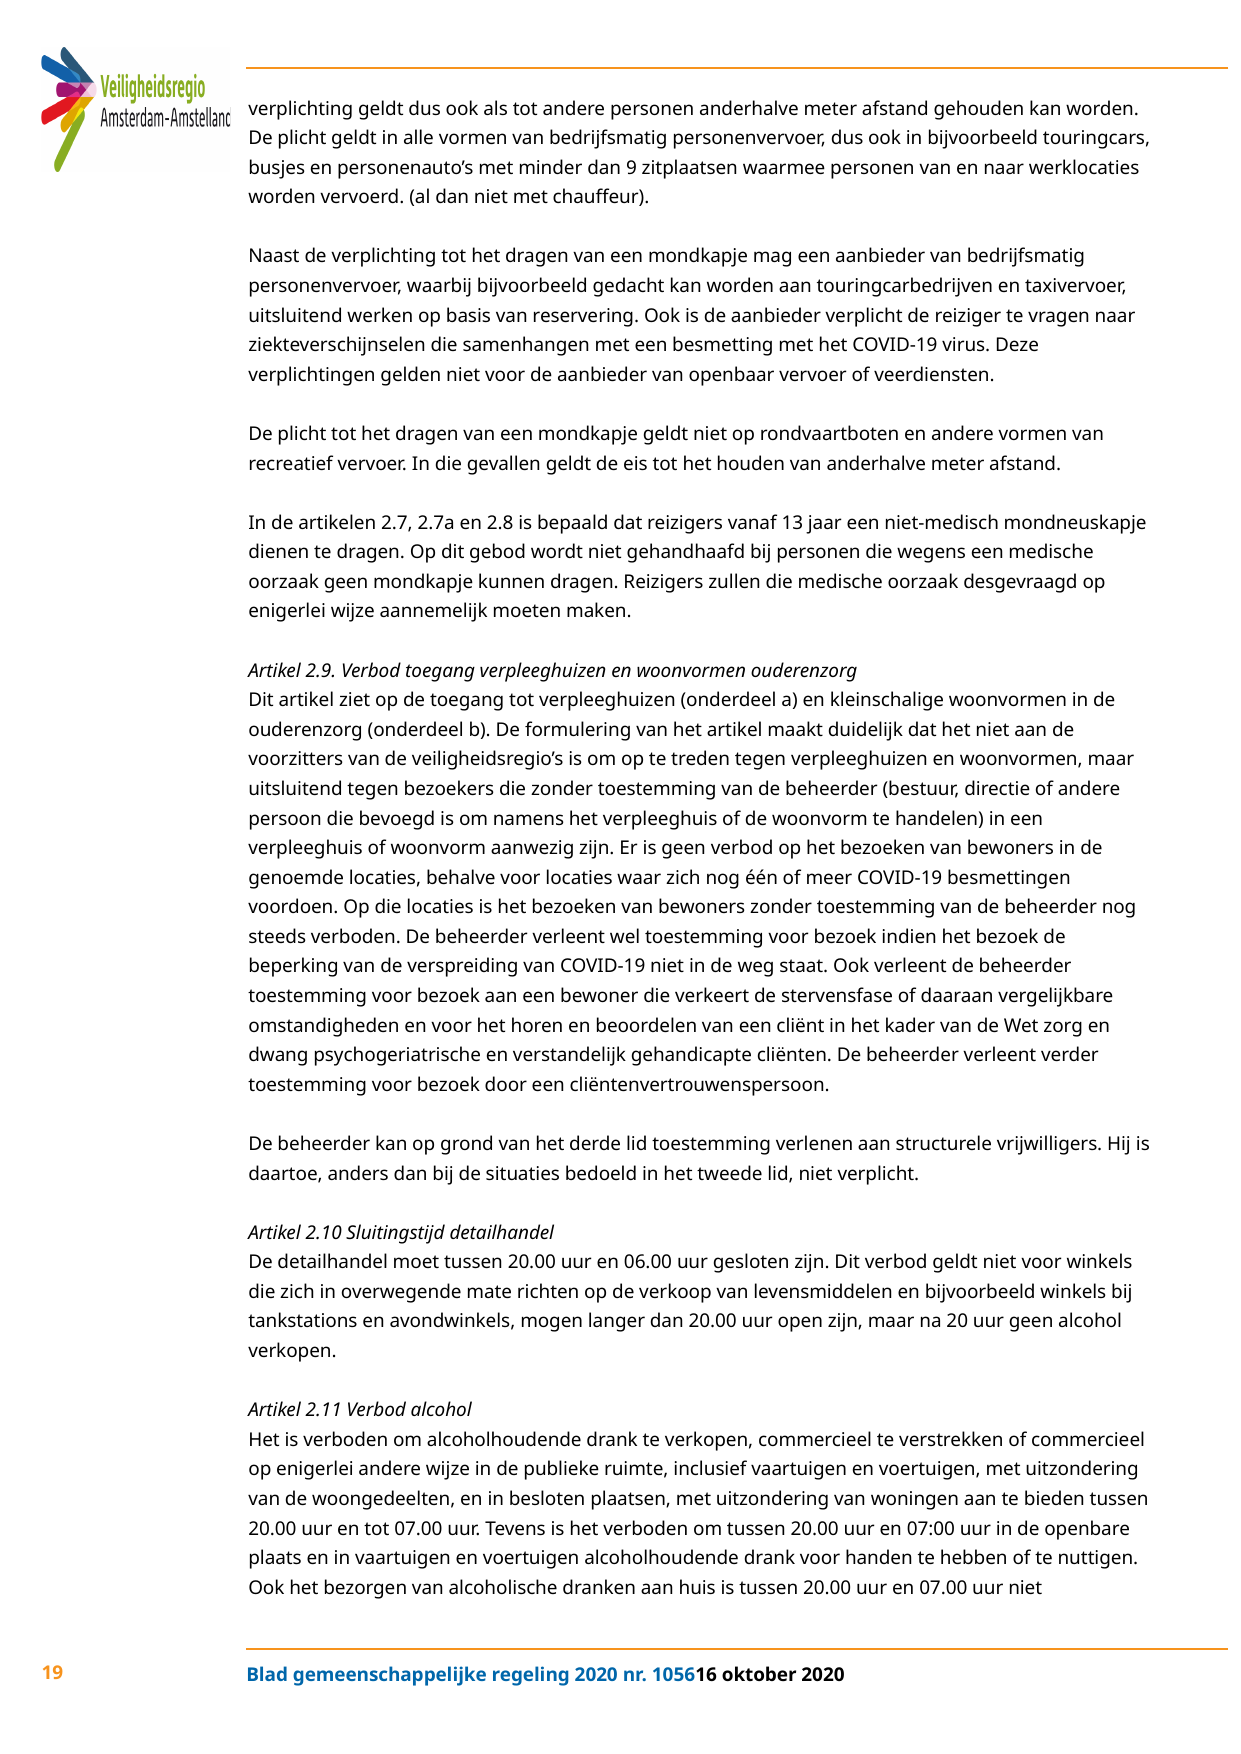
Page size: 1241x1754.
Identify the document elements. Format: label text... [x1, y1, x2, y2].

text Naast de verplichting tot het dragen van een mondkapje mag een aanbieder van bedrijfsmatig personenvervoer, waarbij bijvoorbeeld gedacht kan worden aan touringcarbedrijven en taxivervoer, uitsluitend werken op basis van reservering. Ook is de aanbieder verplicht de reiziger te vragen naar ziekteverschijnselen die samenhangen met een besmetting met het COVID-19 virus. Deze verplichtingen gelden niet voor de aanbieder van openbaar vervoer of veerdiensten. [248, 243, 1152, 387]
picture [41, 47, 231, 172]
text De beheerder kan op grond van het derde lid toestemming verlenen aan structurele vrijwilligers. Hij is daartoe, anders dan bij de situaties bedoeld in het tweede lid, niet verplicht. [248, 1130, 1152, 1186]
text Het is verboden om alcoholhoudende drank te verkopen, commercieel te verstrekken of commercieel op enigerlei andere wijze in de publieke ruimte, inclusief vaartuigen en voertuigen, met uitzondering van de woongedeelten, en in besloten plaatsen, met uitzondering van woningen aan te bieden tussen 20.00 uur en tot 07.00 uur. Tevens is het verboden om tussen 20.00 uur en 07:00 uur in de openbare plaats en in vaartuigen en voertuigen alcoholhoudende drank voor handen te hebben of te nuttigen. Ook het bezorgen van alcoholische dranken aan huis is tussen 20.00 uur en 07.00 uur niet [248, 1426, 1152, 1600]
text In de artikelen 2.7, 2.7a en 2.8 is bepaald dat reizigers vanaf 13 jaar een niet-medisch mondneuskapje dienen te dragen. Op dit gebod wordt niet gehandhaafd bij personen die wegens een medische oorzaak geen mondkapje kunnen dragen. Reizigers zullen die medische oorzaak desgevraagd op enigerlei wijze aannemelijk moeten maken. [248, 509, 1152, 623]
text verplichting geldt dus ook als tot andere personen anderhalve meter afstand gehouden kan worden. De plicht geldt in alle vormen van bedrijfsmatig personenvervoer, dus ook in bijvoorbeeld touringcars, busjes en personenauto’s met minder dan 9 zitplaatsen waarmee personen van en naar werklocaties worden vervoerd. (al dan niet met chauffeur). [248, 95, 1152, 209]
text Artikel 2.11 Verbod alcohol [248, 1396, 1152, 1422]
text Artikel 2.9. Verbod toegang verpleeghuizen en woonvormen ouderenzorg [248, 657, 1152, 683]
text Artikel 2.10 Sluitingstijd detailhandel [248, 1219, 1152, 1245]
text De plicht tot het dragen van een mondkapje geldt niet op rondvaartboten en andere vormen van recreatief vervoer. In die gevallen geldt de eis tot het houden van anderhalve meter afstand. [248, 420, 1152, 476]
text De detailhandel moet tussen 20.00 uur en 06.00 uur gesloten zijn. Dit verbod geldt niet voor winkels die zich in overwegende mate richten op de verkoop van levensmiddelen en bijvoorbeeld winkels bij tankstations en avondwinkels, mogen langer dan 20.00 uur open zijn, maar na 20 uur geen alcohol verkopen. [248, 1248, 1152, 1363]
text Dit artikel ziet op de toegang tot verpleeghuizen (onderdeel a) en kleinschalige woonvormen in de ouderenzorg (onderdeel b). De formulering van het artikel maakt duidelijk dat het niet aan de voorzitters van de veiligheidsregio’s is om op te treden tegen verpleeghuizen en woonvormen, maar uitsluitend tegen bezoekers die zonder toestemming van de beheerder (bestuur, directie of andere persoon die bevoegd is om namens het verpleeghuis of de woonvorm te handelen) in een verpleeghuis of woonvorm aanwezig zijn. Er is geen verbod op het bezoeken van bewoners in de genoemde locaties, behalve voor locaties waar zich nog één of meer COVID-19 besmettingen voordoen. Op die locaties is het bezoeken van bewoners zonder toestemming van de beheerder nog steeds verboden. De beheerder verleent wel toestemming voor bezoek indien het bezoek de beperking van de verspreiding van COVID-19 niet in de weg staat. Ook verleent de beheerder toestemming voor bezoek aan een bewoner die verkeert de stervensfase of daaraan vergelijkbare omstandigheden en voor het horen en beoordelen van een cliënt in het kader van de Wet zorg en dwang psychogeriatrische en verstandelijk gehandicapte cliënten. De beheerder verleent verder toestemming voor bezoek door een cliëntenvertrouwenspersoon. [248, 686, 1152, 1097]
